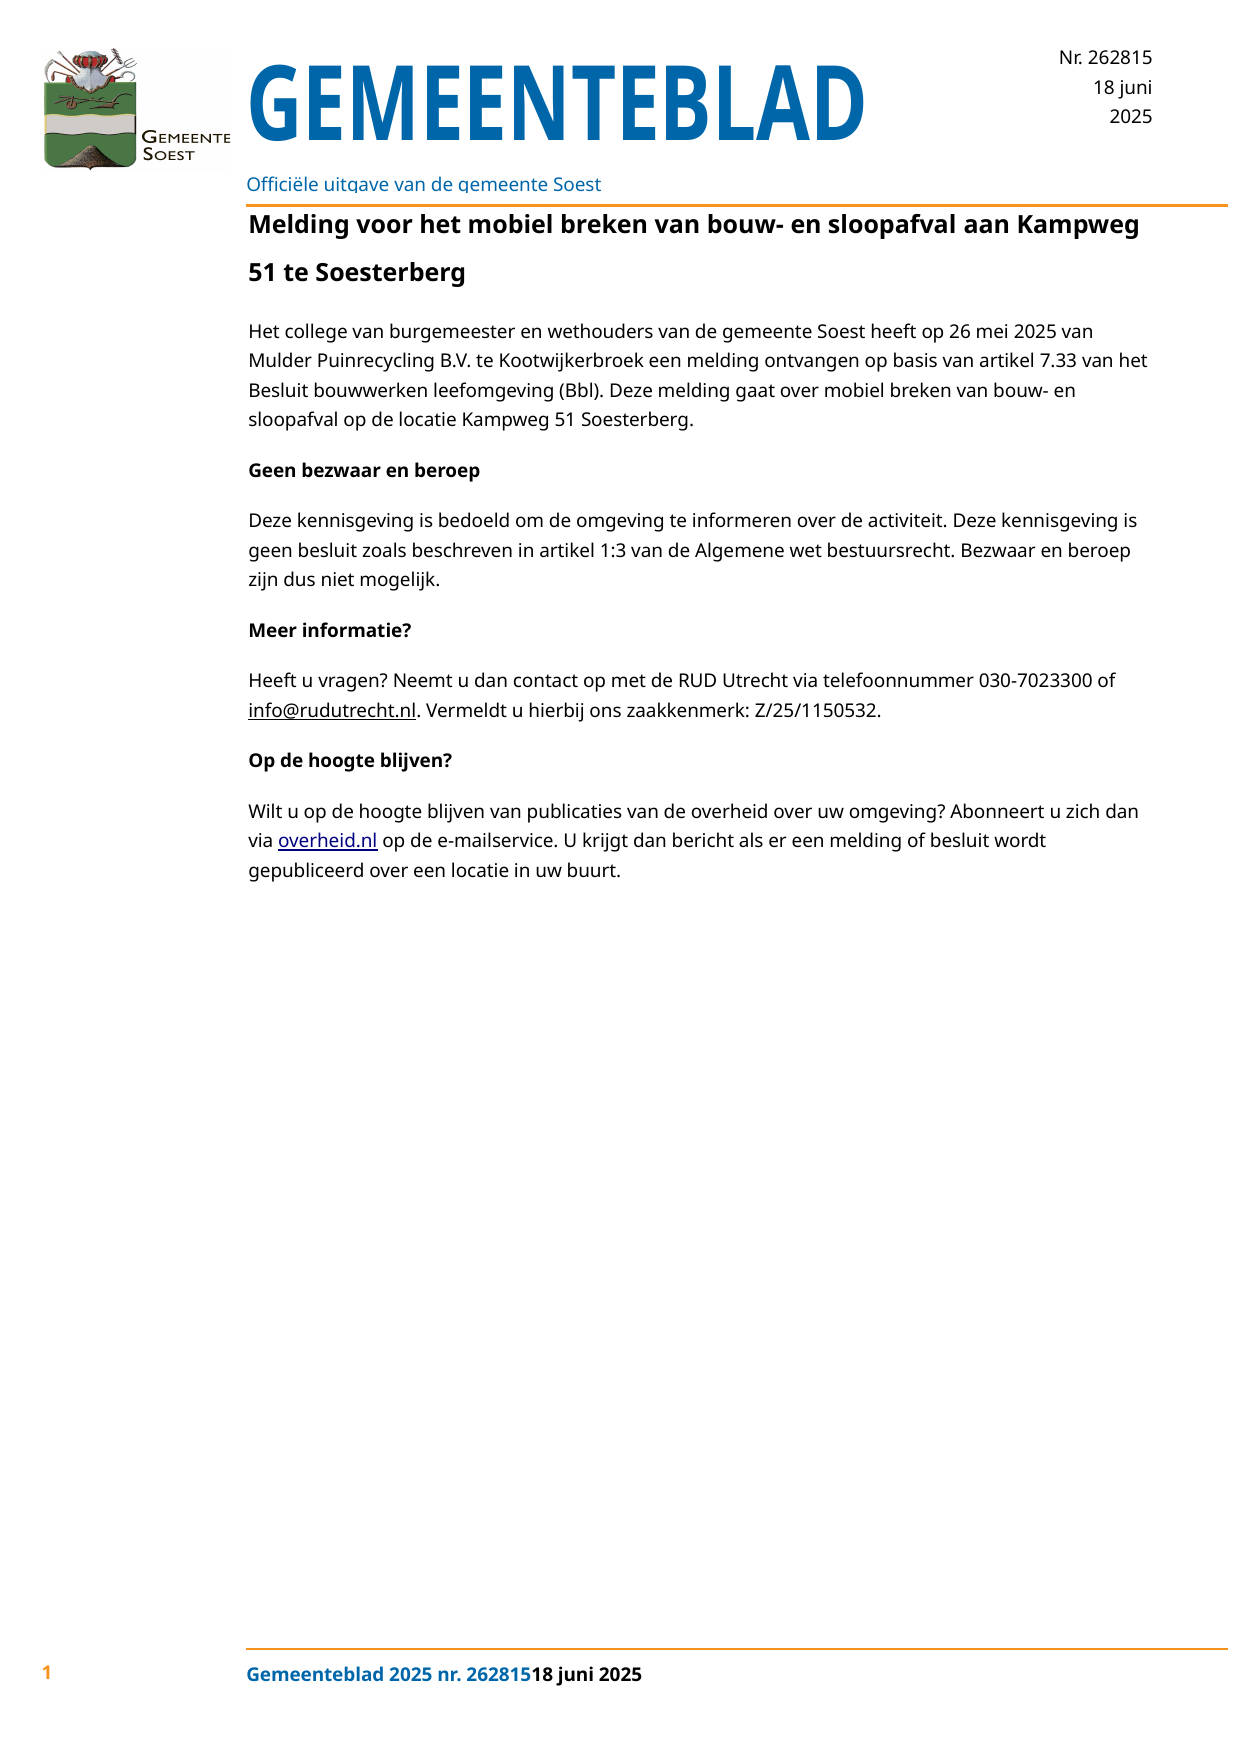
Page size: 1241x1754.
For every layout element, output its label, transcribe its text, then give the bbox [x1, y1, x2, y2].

text Melding voor het mobiel breken van bouw- en sloopafval aan Kampweg 51 te Soesterberg [248, 207, 1152, 288]
text Heeft u vragen? Neemt u dan contact op met de RUD Utrecht via telefoonnummer 030-7023300 of info@rudutrecht.nl. Vermeldt u hierbij ons zaakkenmerk: Z/25/1150532. [248, 667, 1152, 723]
text Geen bezwaar en beroep [248, 457, 1152, 483]
text Meer informatie? [248, 617, 1152, 643]
text Het college van burgemeester en wethouders van de gemeente Soest heeft op 26 mei 2025 van Mulder Puinrecycling B.V. te Kootwijkerbroek een melding ontvangen op basis van artikel 7.33 van het Besluit bouwwerken leefomgeving (Bbl). Deze melding gaat over mobiel breken van bouw- en sloopafval op de locatie Kampweg 51 Soesterberg. [248, 318, 1152, 432]
text Wilt u op de hoogte blijven van publicaties van de overheid over uw omgeving? Abonneert u zich dan via overheid.nl op de e-mailservice. U krijgt dan bericht als er een melding of besluit wordt gepubliceerd over een locatie in uw buurt. [248, 798, 1152, 883]
text Op de hoogte blijven? [248, 747, 1152, 773]
text Deze kennisgeving is bedoeld om de omgeving te informeren over de activiteit. Deze kennisgeving is geen besluit zoals beschreven in artikel 1:3 van de Algemene wet bestuursrecht. Bezwaar en beroep zijn dus niet mogelijk. [248, 507, 1152, 592]
picture [41, 47, 231, 172]
